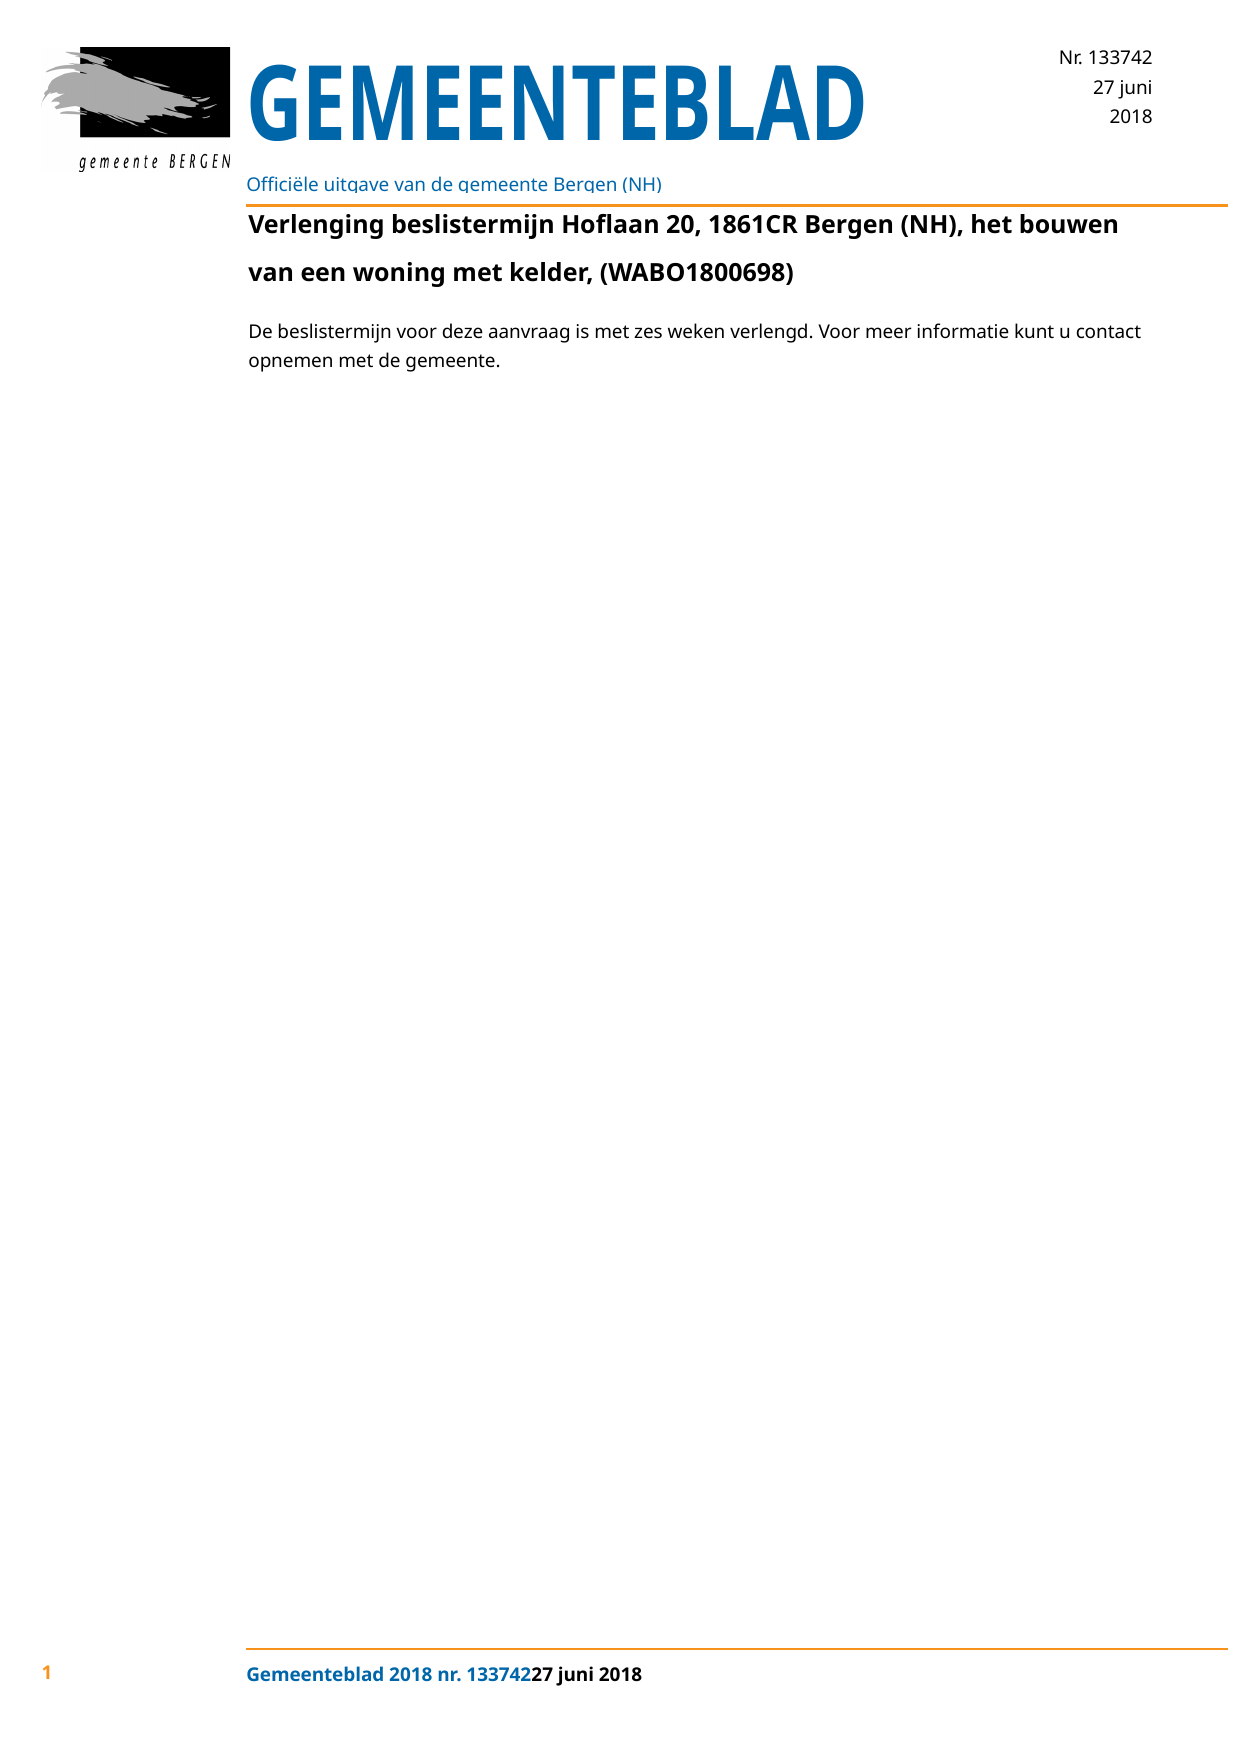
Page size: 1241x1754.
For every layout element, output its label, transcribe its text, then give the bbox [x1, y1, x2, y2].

text Verlenging beslistermijn Hoflaan 20, 1861CR Bergen (NH), het bouwen van een woning met kelder, (WABO1800698) [248, 207, 1152, 288]
text De beslistermijn voor deze aanvraag is met zes weken verlengd. Voor meer informatie kunt u contact opnemen met de gemeente. [248, 318, 1152, 373]
picture [41, 47, 231, 172]
